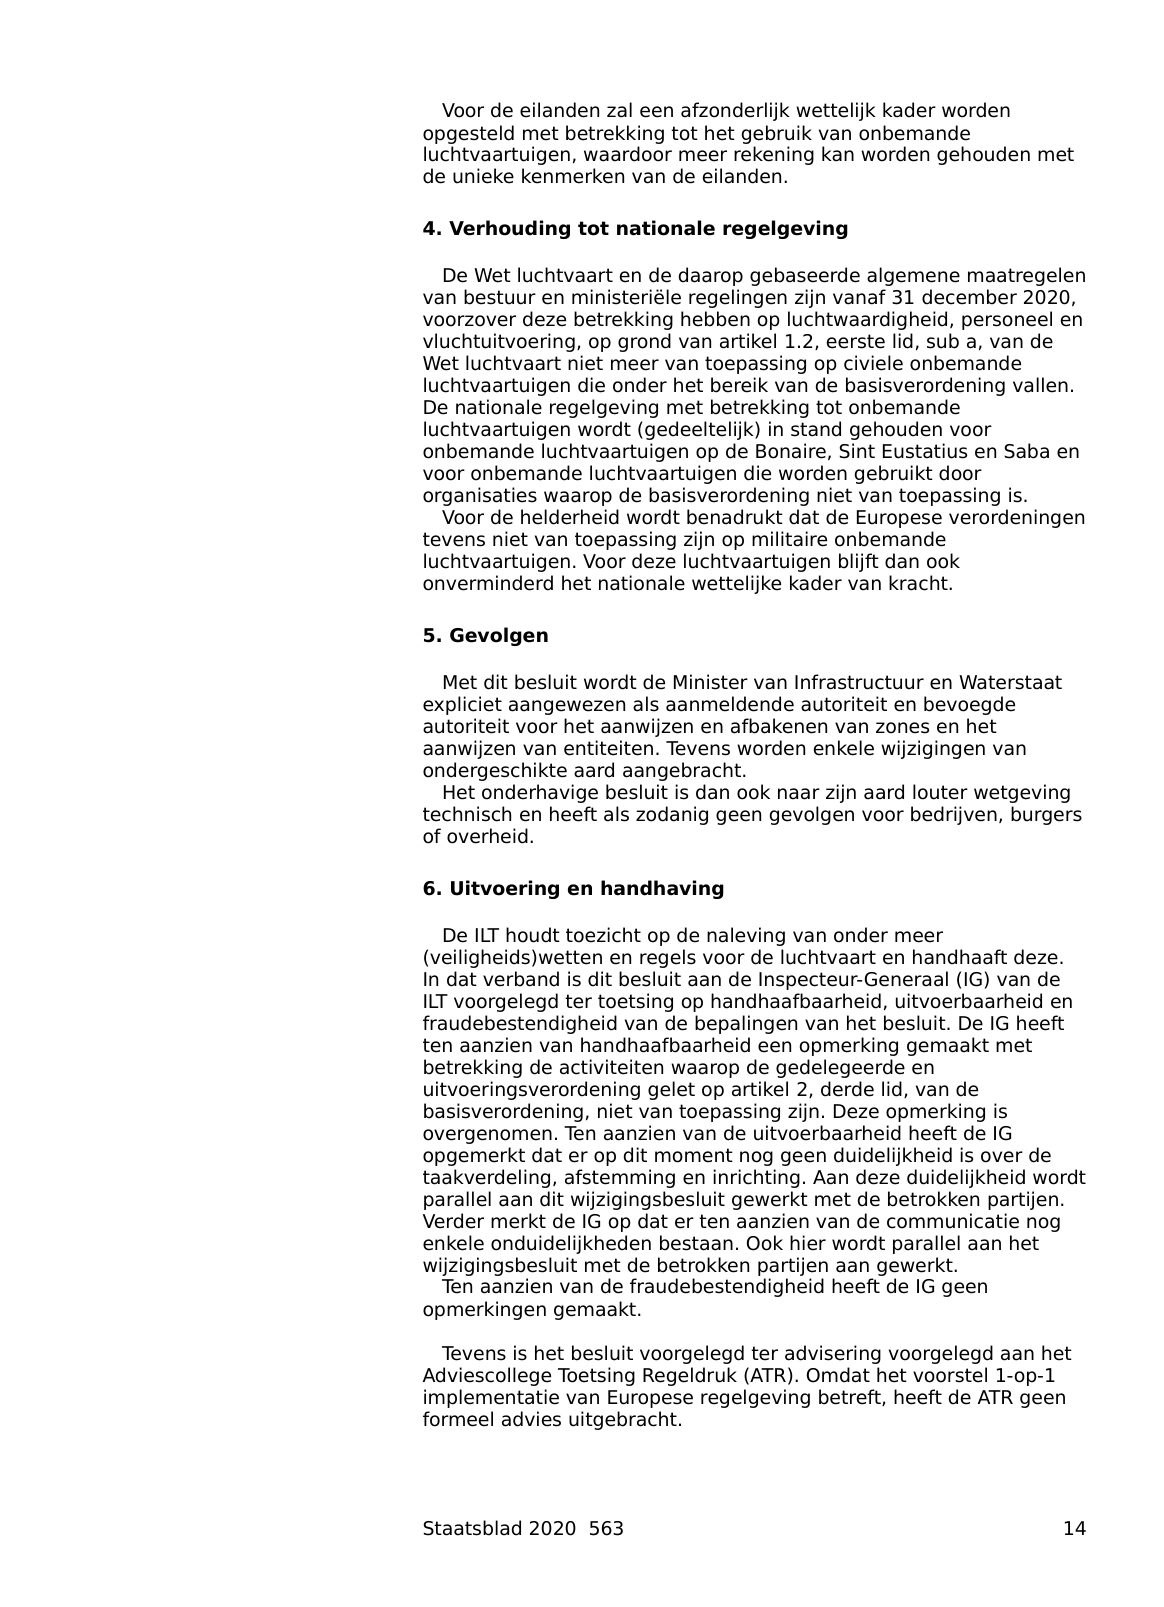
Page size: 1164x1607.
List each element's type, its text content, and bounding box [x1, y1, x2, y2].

text De ILT houdt toezicht op de naleving van onder meer (veiligheids)wetten en regels voor de luchtvaart en handhaaft deze. In dat verband is dit besluit aan de Inspecteur-Generaal (IG) van de ILT voorgelegd ter toetsing op handhaafbaarheid, uitvoerbaarheid en fraudebestendigheid van de bepalingen van het besluit. De IG heeft ten aanzien van handhaafbaarheid een opmerking gemaakt met betrekking de activiteiten waarop de gedelegeerde en uitvoeringsverordening gelet op artikel 2, derde lid, van de basisverordening, niet van toepassing zijn. Deze opmerking is overgenomen. Ten aanzien van de uitvoerbaarheid heeft de IG opgemerkt dat er op dit moment nog geen duidelijkheid is over de taakverdeling, afstemming en inrichting. Aan deze duidelijkheid wordt parallel aan dit wijzigingsbesluit gewerkt met de betrokken partijen. Verder merkt de IG op dat er ten aanzien van de communicatie nog enkele onduidelijkheden bestaan. Ook hier wordt parallel aan het wijzigingsbesluit met de betrokken partijen aan gewerkt. [422, 925, 1087, 1276]
text Het onderhavige besluit is dan ook naar zijn aard louter wetgeving technisch en heeft als zodanig geen gevolgen voor bedrijven, burgers of overheid. [422, 782, 1087, 848]
subtitle 6. Uitvoering en handhaving [422, 878, 1087, 900]
subtitle 4. Verhouding tot nationale regelgeving [422, 218, 1087, 240]
text Tevens is het besluit voorgelegd ter advisering voorgelegd aan het Adviescollege Toetsing Regeldruk (ATR). Omdat het voorstel 1-op-1 implementatie van Europese regelgeving betreft, heeft de ATR geen formeel advies uitgebracht. [422, 1343, 1087, 1431]
text Voor de eilanden zal een afzonderlijk wettelijk kader worden opgesteld met betrekking tot het gebruik van onbemande luchtvaartuigen, waardoor meer rekening kan worden gehouden met de unieke kenmerken van de eilanden. [422, 100, 1087, 188]
text De Wet luchtvaart en de daarop gebaseerde algemene maatregelen van bestuur en ministeriële regelingen zijn vanaf 31 december 2020, voorzover deze betrekking hebben op luchtwaardigheid, personeel en vluchtuitvoering, op grond van artikel 1.2, eerste lid, sub a, van de Wet luchtvaart niet meer van toepassing op civiele onbemande luchtvaartuigen die onder het bereik van de basisverordening vallen. De nationale regelgeving met betrekking tot onbemande luchtvaartuigen wordt (gedeeltelijk) in stand gehouden voor onbemande luchtvaartuigen op de Bonaire, Sint Eustatius en Saba en voor onbemande luchtvaartuigen die worden gebruikt door organisaties waarop de basisverordening niet van toepassing is. [422, 265, 1087, 507]
subtitle 5. Gevolgen [422, 625, 1087, 647]
text Met dit besluit wordt de Minister van Infrastructuur en Waterstaat expliciet aangewezen als aanmeldende autoriteit en bevoegde autoriteit voor het aanwijzen en afbakenen van zones en het aanwijzen van entiteiten. Tevens worden enkele wijzigingen van ondergeschikte aard aangebracht. [422, 672, 1087, 782]
text Voor de helderheid wordt benadrukt dat de Europese verordeningen tevens niet van toepassing zijn op militaire onbemande luchtvaartuigen. Voor deze luchtvaartuigen blijft dan ook onverminderd het nationale wettelijke kader van kracht. [422, 507, 1087, 595]
text Ten aanzien van de fraudebestendigheid heeft de IG geen opmerkingen gemaakt. [422, 1276, 1087, 1320]
